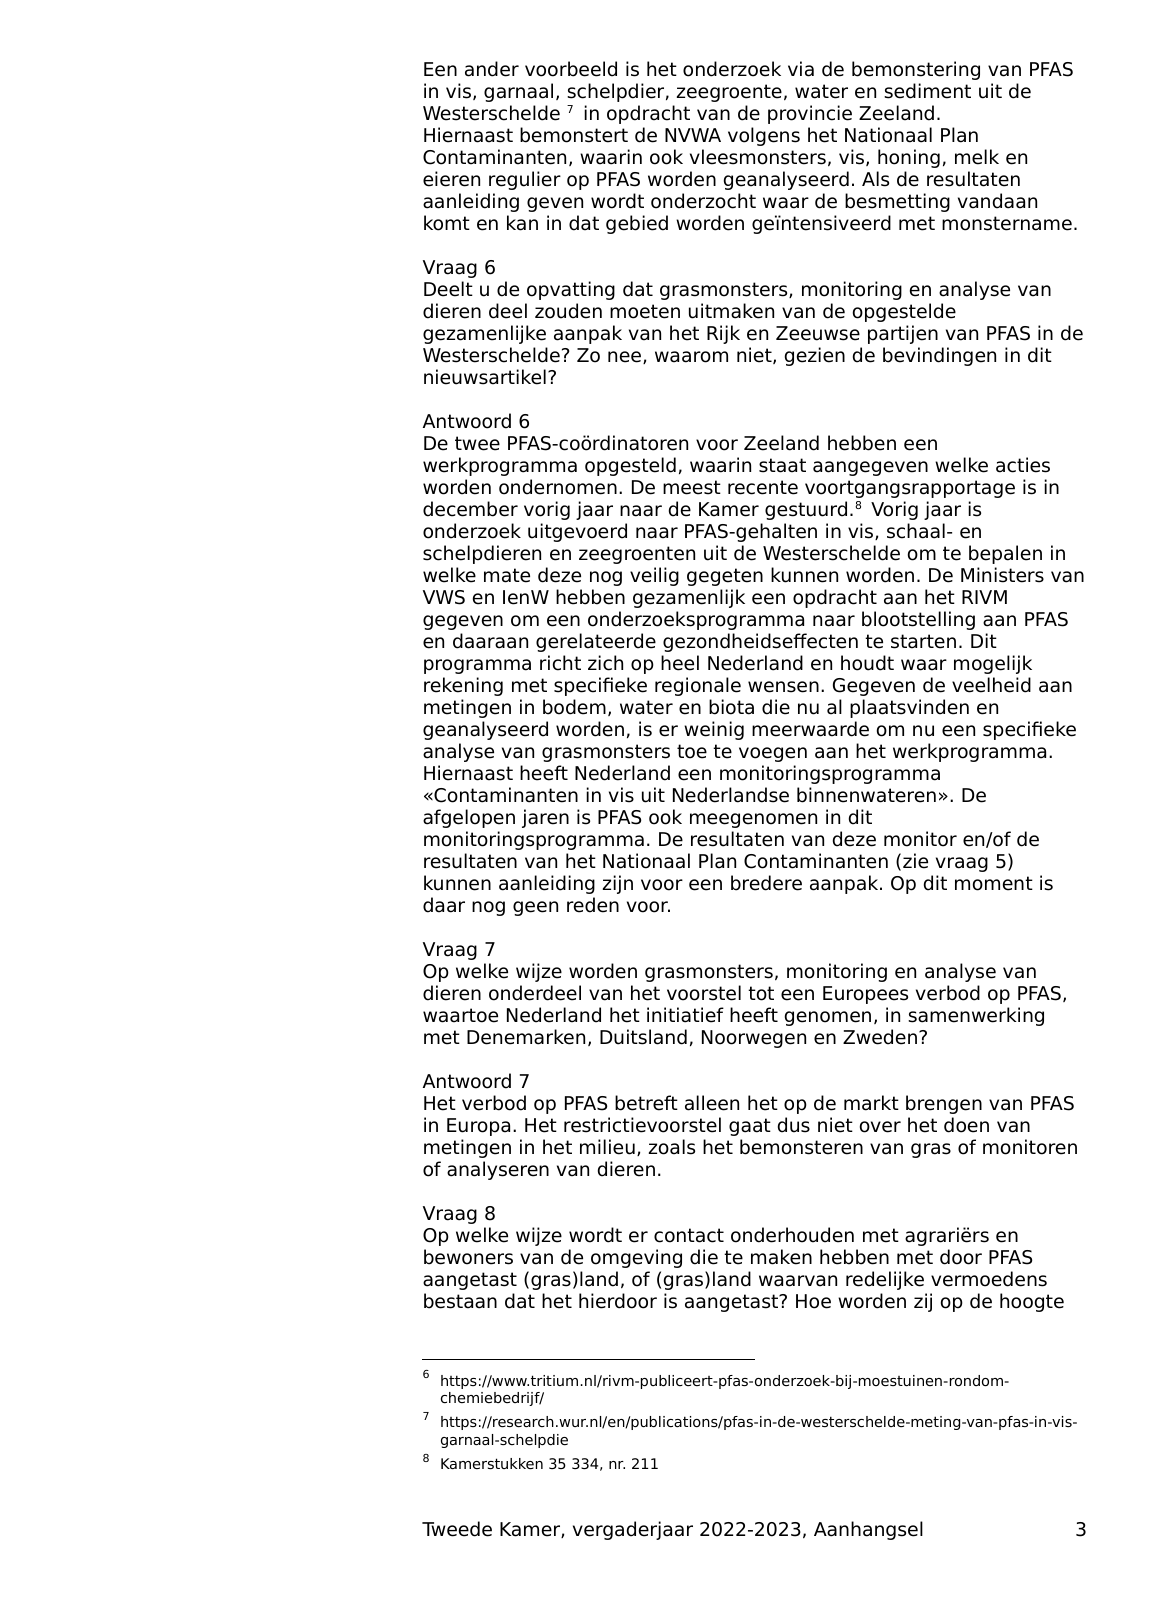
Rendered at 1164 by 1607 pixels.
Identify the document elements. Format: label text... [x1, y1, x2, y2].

text Kamerstukken 35 334, nr. 211 [422, 1452, 1087, 1474]
text Vraag 7 [422, 939, 1087, 961]
text Vraag 8 [422, 1203, 1087, 1225]
text https://www.tritium.nl/rivm-publiceert-pfas-onderzoek-bij-moestuinen-rondom-chemiebedrijf/ [422, 1368, 1087, 1407]
text Hiernaast bemonstert de NVWA volgens het Nationaal Plan Contaminanten, waarin ook vleesmonsters, vis, honing, melk en eieren regulier op PFAS worden geanalyseerd. Als de resultaten aanleiding geven wordt onderzocht waar de besmetting vandaan komt en kan in dat gebied worden geïntensiveerd met monstername. [422, 125, 1087, 235]
text Antwoord 6 [422, 411, 1087, 433]
text Antwoord 7 [422, 1071, 1087, 1093]
text Hiernaast heeft Nederland een monitoringsprogramma «Contaminanten in vis uit Nederlandse binnenwateren». De afgelopen jaren is PFAS ook meegenomen in dit monitoringsprogramma. De resultaten van deze monitor en/of de resultaten van het Nationaal Plan Contaminanten (zie vraag 5) kunnen aanleiding zijn voor een bredere aanpak. Op dit moment is daar nog geen reden voor. [422, 763, 1087, 917]
text Vraag 6 [422, 257, 1087, 279]
text Het verbod op PFAS betreft alleen het op de markt brengen van PFAS in Europa. Het restrictievoorstel gaat dus niet over het doen van metingen in het milieu, zoals het bemonsteren van gras of monitoren of analyseren van dieren. [422, 1093, 1087, 1181]
text Een ander voorbeeld is het onderzoek via de bemonstering van PFAS in vis, garnaal, schelpdier, zeegroente, water en sediment uit de Westerschelde in opdracht van de provincie Zeeland. [422, 59, 1087, 125]
text Op welke wijze wordt er contact onderhouden met agrariërs en bewoners van de omgeving die te maken hebben met door PFAS aangetast (gras)land, of (gras)land waarvan redelijke vermoedens bestaan dat het hierdoor is aangetast? Hoe worden zij op de hoogte [422, 1225, 1087, 1313]
text Deelt u de opvatting dat grasmonsters, monitoring en analyse van dieren deel zouden moeten uitmaken van de opgestelde gezamenlijke aanpak van het Rijk en Zeeuwse partijen van PFAS in de Westerschelde? Zo nee, waarom niet, gezien de bevindingen in dit nieuwsartikel? [422, 279, 1087, 389]
text https://research.wur.nl/en/publications/pfas-in-de-westerschelde-meting-van-pfas-in-vis-garnaal-schelpdie [422, 1410, 1087, 1449]
text Op welke wijze worden grasmonsters, monitoring en analyse van dieren onderdeel van het voorstel tot een Europees verbod op PFAS, waartoe Nederland het initiatief heeft genomen, in samenwerking met Denemarken, Duitsland, Noorwegen en Zweden? [422, 961, 1087, 1049]
text De twee PFAS-coördinatoren voor Zeeland hebben een werkprogramma opgesteld, waarin staat aangegeven welke acties worden ondernomen. De meest recente voortgangsrapportage is in december vorig jaar naar de Kamer gestuurd. Vorig jaar is onderzoek uitgevoerd naar PFAS-gehalten in vis, schaal- en schelpdieren en zeegroenten uit de Westerschelde om te bepalen in welke mate deze nog veilig gegeten kunnen worden. De Ministers van VWS en IenW hebben gezamenlijk een opdracht aan het RIVM gegeven om een onderzoeksprogramma naar blootstelling aan PFAS en daaraan gerelateerde gezondheidseffecten te starten. Dit programma richt zich op heel Nederland en houdt waar mogelijk rekening met specifieke regionale wensen. Gegeven de veelheid aan metingen in bodem, water en biota die nu al plaatsvinden en geanalyseerd worden, is er weinig meerwaarde om nu een specifieke analyse van grasmonsters toe te voegen aan het werkprogramma. [422, 433, 1087, 763]
